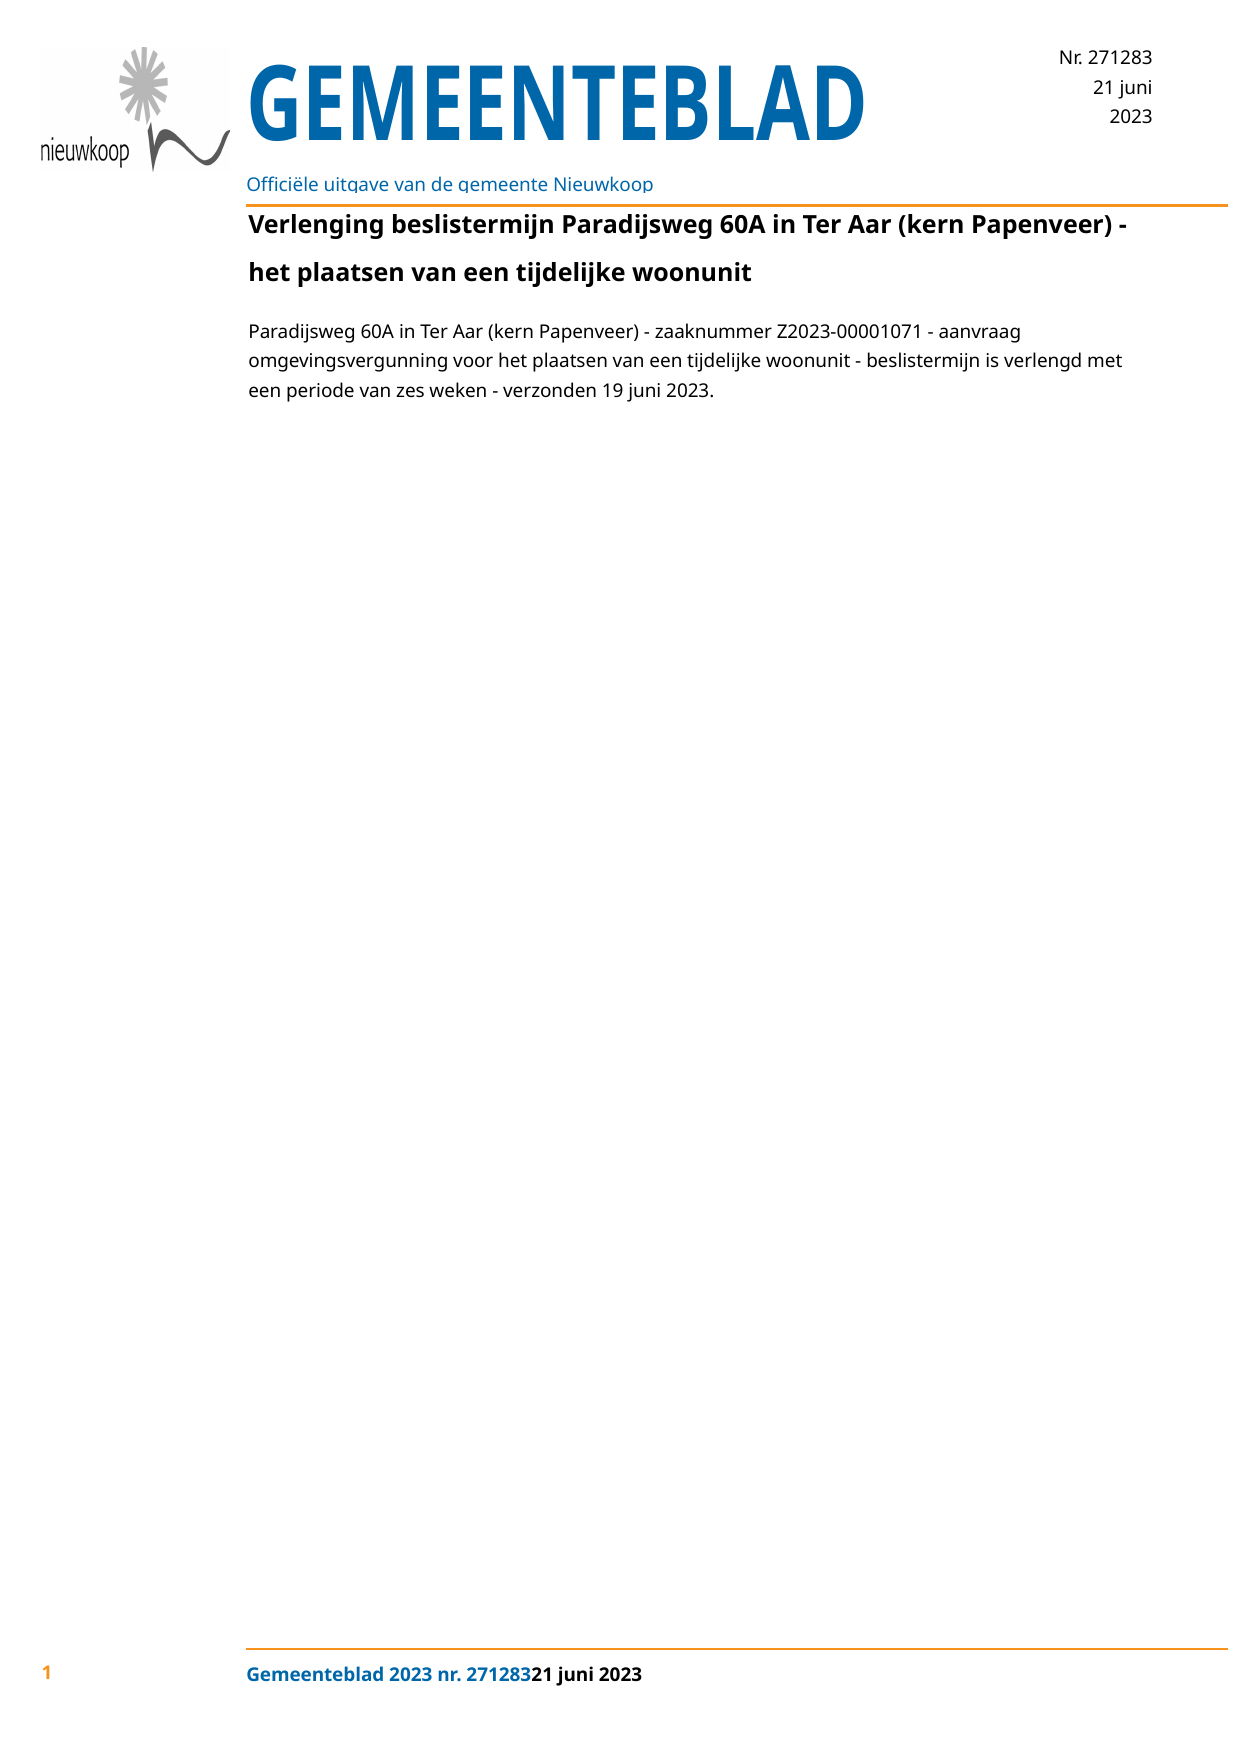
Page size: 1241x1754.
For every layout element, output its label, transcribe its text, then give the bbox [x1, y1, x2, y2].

text Paradijsweg 60A in Ter Aar (kern Papenveer) - zaaknummer Z2023-00001071 - aanvraag omgevingsvergunning voor het plaatsen van een tijdelijke woonunit - beslistermijn is verlengd met een periode van zes weken - verzonden 19 juni 2023. [248, 318, 1152, 403]
picture [41, 47, 231, 172]
text Verlenging beslistermijn Paradijsweg 60A in Ter Aar (kern Papenveer) - het plaatsen van een tijdelijke woonunit [248, 207, 1152, 288]
